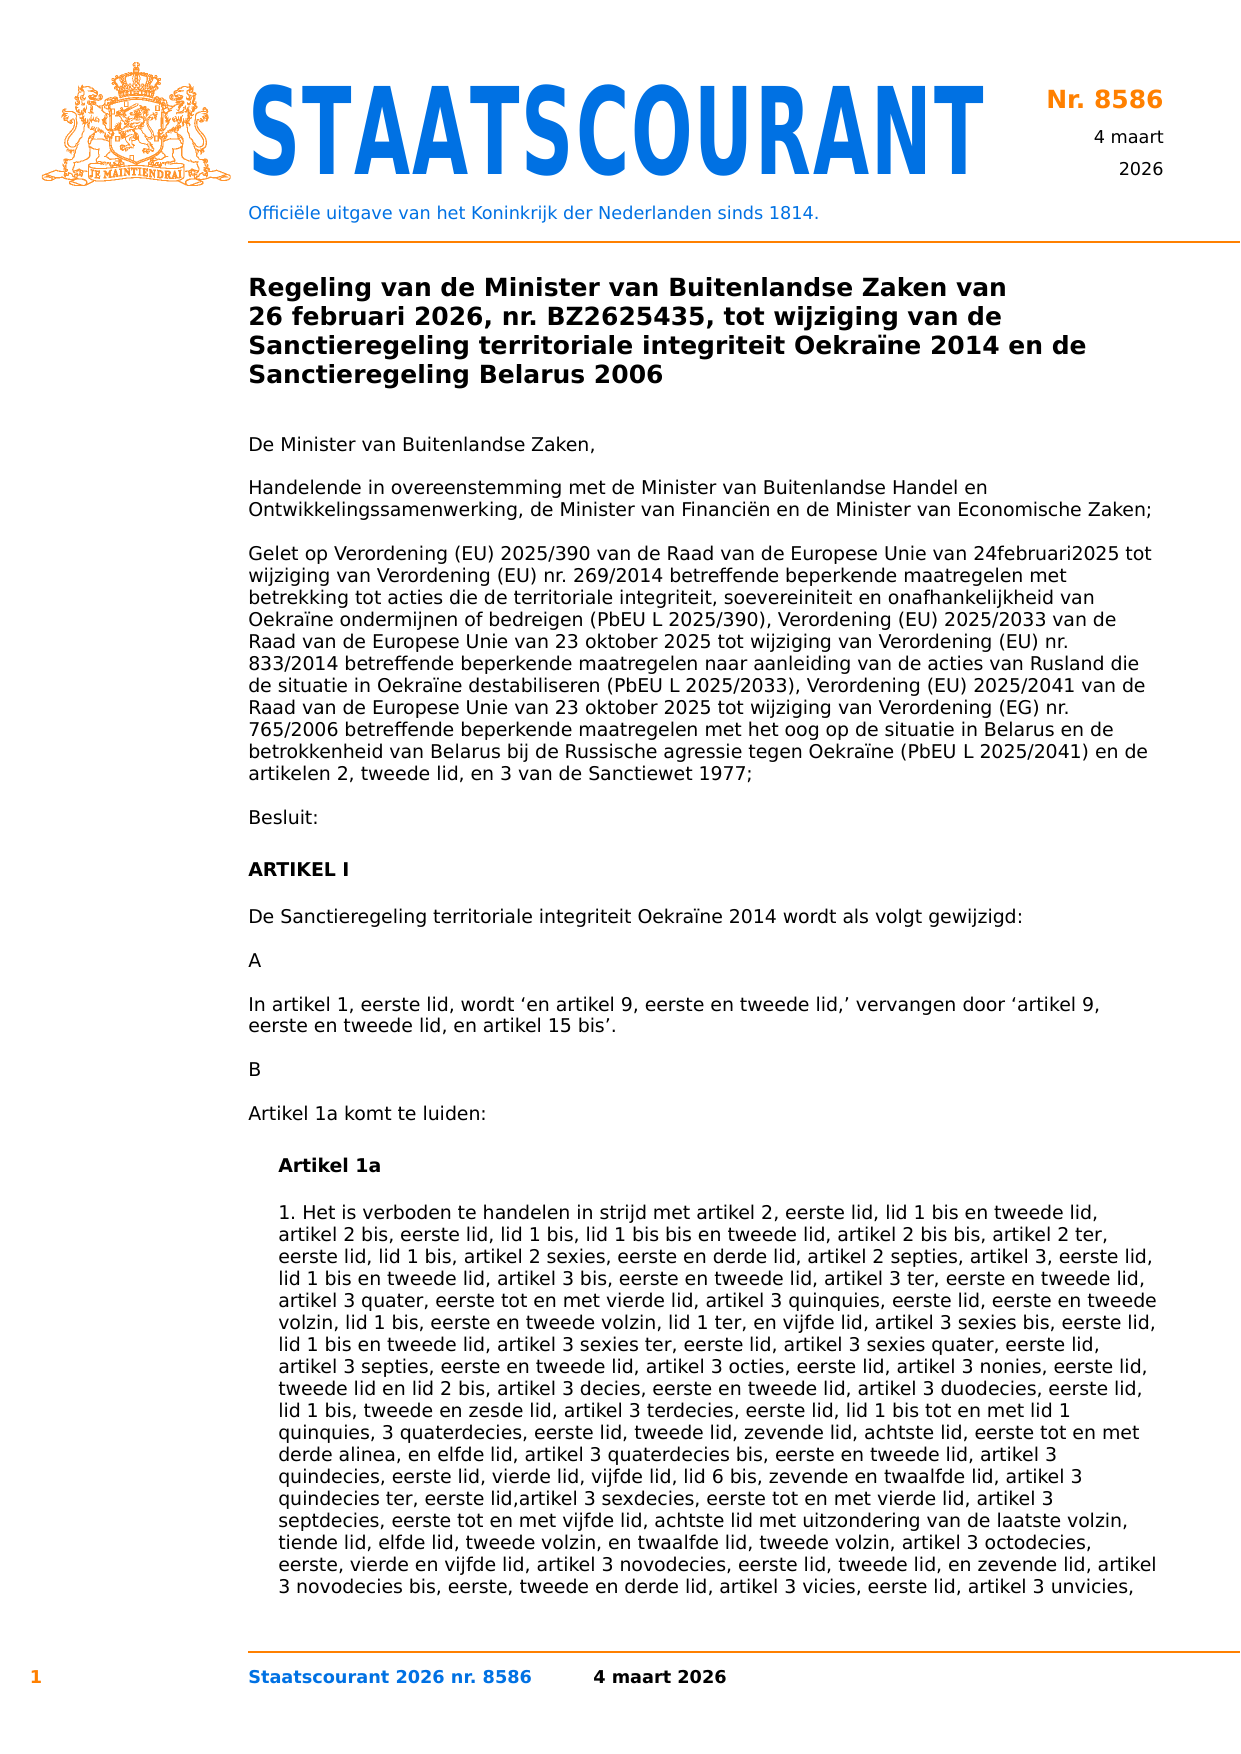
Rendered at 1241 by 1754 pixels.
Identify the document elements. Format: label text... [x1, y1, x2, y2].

table_header [25, 62, 248, 241]
text Handelende in overeenstemming met de Minister van Buitenlandse Handel en Ontwikkelingssamenwerking, de Minister van Financiën en de Minister van Economische Zaken; [248, 477, 1163, 521]
text B [248, 1059, 1163, 1081]
table_header STAATSCOURANT [248, 62, 998, 203]
table_cell Officiële uitgave van het Koninkrijk der Nederlanden sinds 1814. [248, 203, 1240, 241]
text De Minister van Buitenlandse Zaken, [248, 433, 1163, 455]
text Artikel 1a komt te luiden: [248, 1103, 1163, 1125]
text 1. Het is verboden te handelen in strijd met artikel 2, eerste lid, lid 1 bis en tweede lid, artikel 2 bis, eerste lid, lid 1 bis, lid 1 bis bis en tweede lid, artikel 2 bis bis, artikel 2 ter, eerste lid, lid 1 bis, artikel 2 sexies, eerste en derde lid, artikel 2 septies, artikel 3, eerste lid, lid 1 bis en tweede lid, artikel 3 bis, eerste en tweede lid, artikel 3 ter, eerste en tweede lid, artikel 3 quater, eerste tot en met vierde lid, artikel 3 quinquies, eerste lid, eerste en tweede volzin, lid 1 bis, eerste en tweede volzin, lid 1 ter, en vijfde lid, artikel 3 sexies bis, eerste lid, lid 1 bis en tweede lid, artikel 3 sexies ter, eerste lid, artikel 3 sexies quater, eerste lid, artikel 3 septies, eerste en tweede lid, artikel 3 octies, eerste lid, artikel 3 nonies, eerste lid, tweede lid en lid 2 bis, artikel 3 decies, eerste en tweede lid, artikel 3 duodecies, eerste lid, lid 1 bis, tweede en zesde lid, artikel 3 terdecies, eerste lid, lid 1 bis tot en met lid 1 quinquies, 3 quaterdecies, eerste lid, tweede lid, zevende lid, achtste lid, eerste tot en met derde alinea, en elfde lid, artikel 3 quaterdecies bis, eerste en tweede lid, artikel 3 quindecies, eerste lid, vierde lid, vijfde lid, lid 6 bis, zevende en twaalfde lid, artikel 3 quindecies ter, eerste lid,artikel 3 sexdecies, eerste tot en met vierde lid, artikel 3 septdecies, eerste tot en met vijfde lid, achtste lid met uitzondering van de laatste volzin, tiende lid, elfde lid, tweede volzin, en twaalfde lid, tweede volzin, artikel 3 octodecies, eerste, vierde en vijfde lid, artikel 3 novodecies, eerste lid, tweede lid, en zevende lid, artikel 3 novodecies bis, eerste, tweede en derde lid, artikel 3 vicies, eerste lid, artikel 3 unvicies, [278, 1202, 1163, 1598]
text A [248, 949, 1163, 972]
subtitle Artikel 1a [278, 1155, 1163, 1177]
table_header Nr. 8586 [998, 62, 1240, 121]
subtitle ARTIKEL I [248, 859, 1163, 881]
text Besluit: [248, 807, 1163, 829]
table_cell 4 maart [998, 121, 1240, 153]
text Gelet op Verordening (EU) 2025/390 van de Raad van de Europese Unie van 24februari2025 tot wijziging van Verordening (EU) nr. 269/2014 betreffende beperkende maatregelen met betrekking tot acties die de territoriale integriteit, soevereiniteit en onafhankelijkheid van Oekraïne ondermijnen of bedreigen (PbEU L 2025/390), Verordening (EU) 2025/2033 van de Raad van de Europese Unie van 23 oktober 2025 tot wijziging van Verordening (EU) nr. 833/2014 betreffende beperkende maatregelen naar aanleiding van de acties van Rusland die de situatie in Oekraïne destabiliseren (PbEU L 2025/2033), Verordening (EU) 2025/2041 van de Raad van de Europese Unie van 23 oktober 2025 tot wijziging van Verordening (EG) nr. 765/2006 betreffende beperkende maatregelen met het oog op de situatie in Belarus en de betrokkenheid van Belarus bij de Russische agressie tegen Oekraïne (PbEU L 2025/2041) en de artikelen 2, tweede lid, en 3 van de Sanctiewet 1977; [248, 543, 1163, 785]
text De Sanctieregeling territoriale integriteit Oekraïne 2014 wordt als volgt gewijzigd: [248, 906, 1163, 928]
picture [41, 62, 231, 186]
subtitle Regeling van de Minister van Buitenlandse Zaken van 26 februari 2026, nr. BZ2625435, tot wijziging van de Sanctieregeling territoriale integriteit Oekraïne 2014 en de Sanctieregeling Belarus 2006 [248, 273, 1163, 390]
table_cell 2026 [998, 153, 1240, 203]
text In artikel 1, eerste lid, wordt ‘en artikel 9, eerste en tweede lid,’ vervangen door ‘artikel 9, eerste en tweede lid, en artikel 15 bis’. [248, 993, 1163, 1037]
